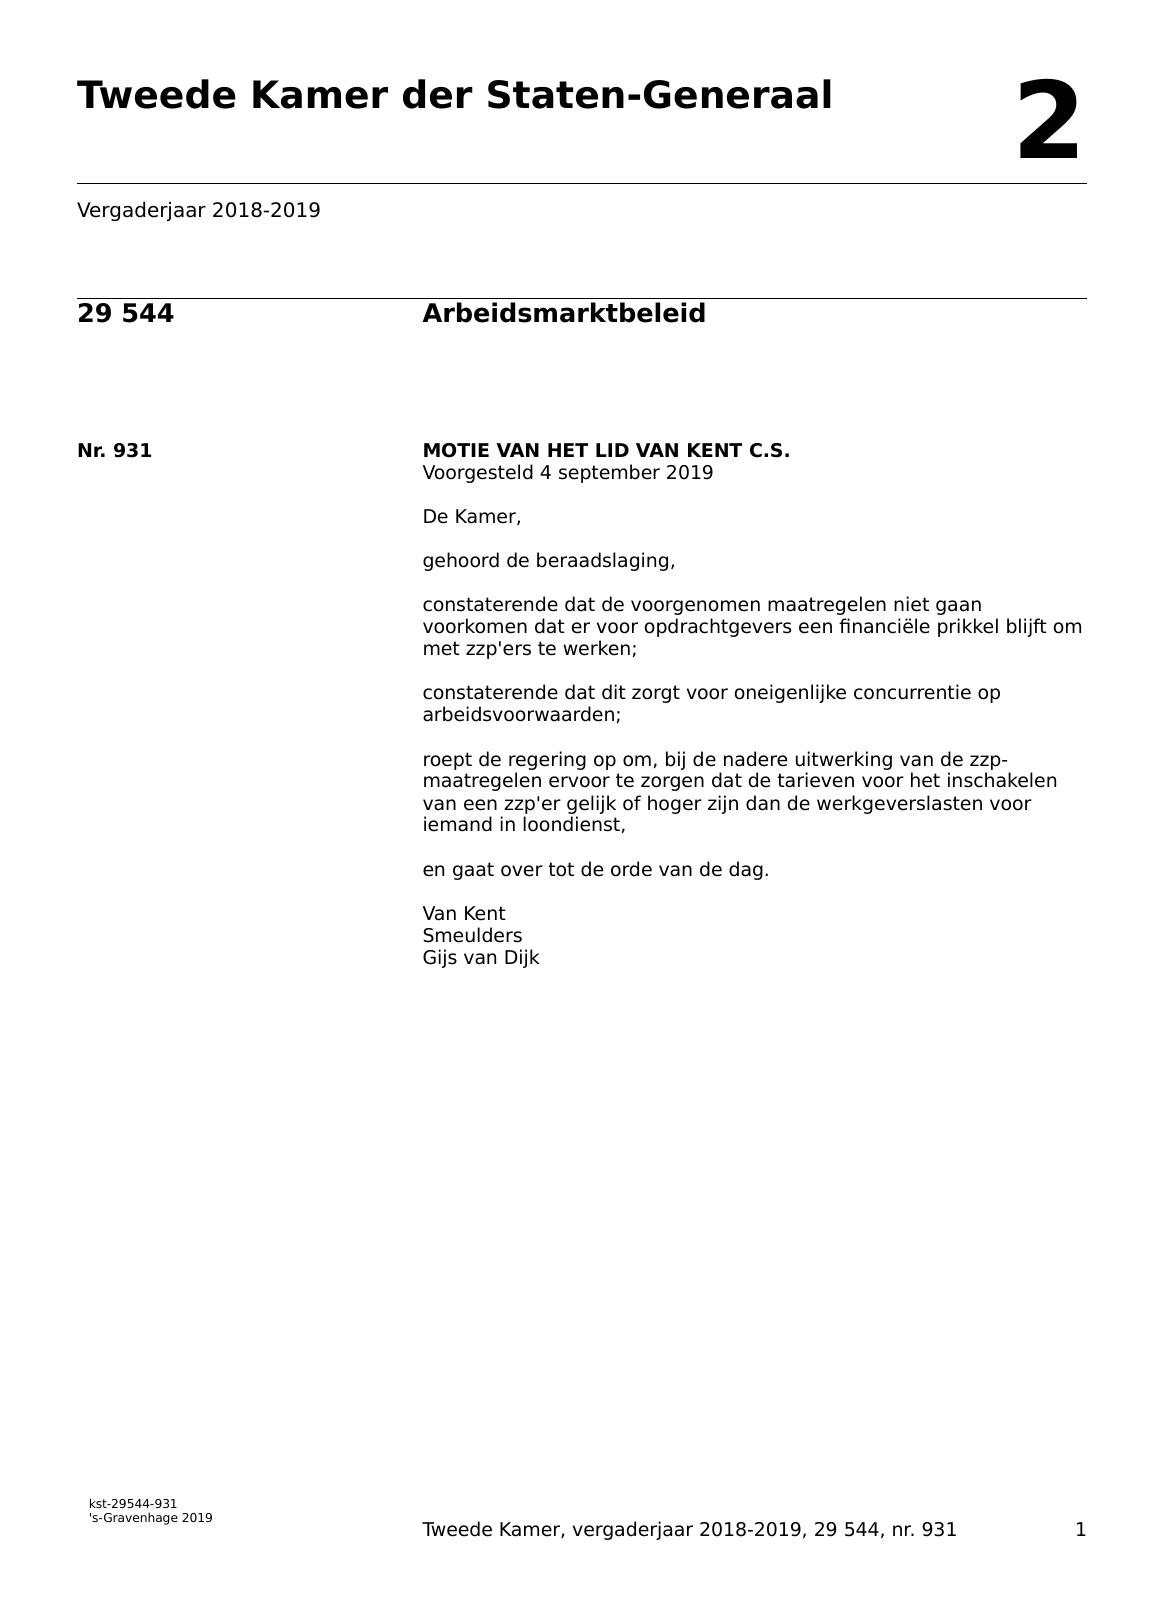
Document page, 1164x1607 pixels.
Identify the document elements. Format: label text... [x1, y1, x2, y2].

text constaterende dat de voorgenomen maatregelen niet gaan voorkomen dat er voor opdrachtgevers een financiële prikkel blijft om met zzp'ers te werken; [422, 594, 1087, 660]
text Gijs van Dijk [422, 947, 1087, 969]
subtitle 29 544 Arbeidsmarktbeleid [77, 299, 1087, 329]
text 's-Gravenhage 2019 [88, 1511, 323, 1525]
text Smeulders [422, 925, 1087, 947]
text en gaat over tot de orde van de dag. [422, 858, 1087, 881]
table_cell Vergaderjaar 2018-2019 [77, 184, 1087, 298]
text gehoord de beraadslaging, [422, 550, 1087, 572]
text roept de regering op om, bij de nadere uitwerking van de zzp-maatregelen ervoor te zorgen dat de tarieven voor het inschakelen van een zzp'er gelijk of hoger zijn dan de werkgeverslasten voor iemand in loondienst, [422, 748, 1087, 836]
text De Kamer, [422, 506, 1087, 528]
subtitle Nr. 931 MOTIE VAN HET LID VAN KENT C.S. [77, 440, 1087, 462]
text Voorgesteld 4 september 2019 [422, 462, 1087, 484]
table_header 2 [886, 59, 1087, 183]
text Van Kent [422, 903, 1087, 925]
table_header Tweede Kamer der Staten-Generaal [77, 59, 886, 183]
text kst-29544-931 [88, 1497, 323, 1511]
text constaterende dat dit zorgt voor oneigenlijke concurrentie op arbeidsvoorwaarden; [422, 682, 1087, 726]
